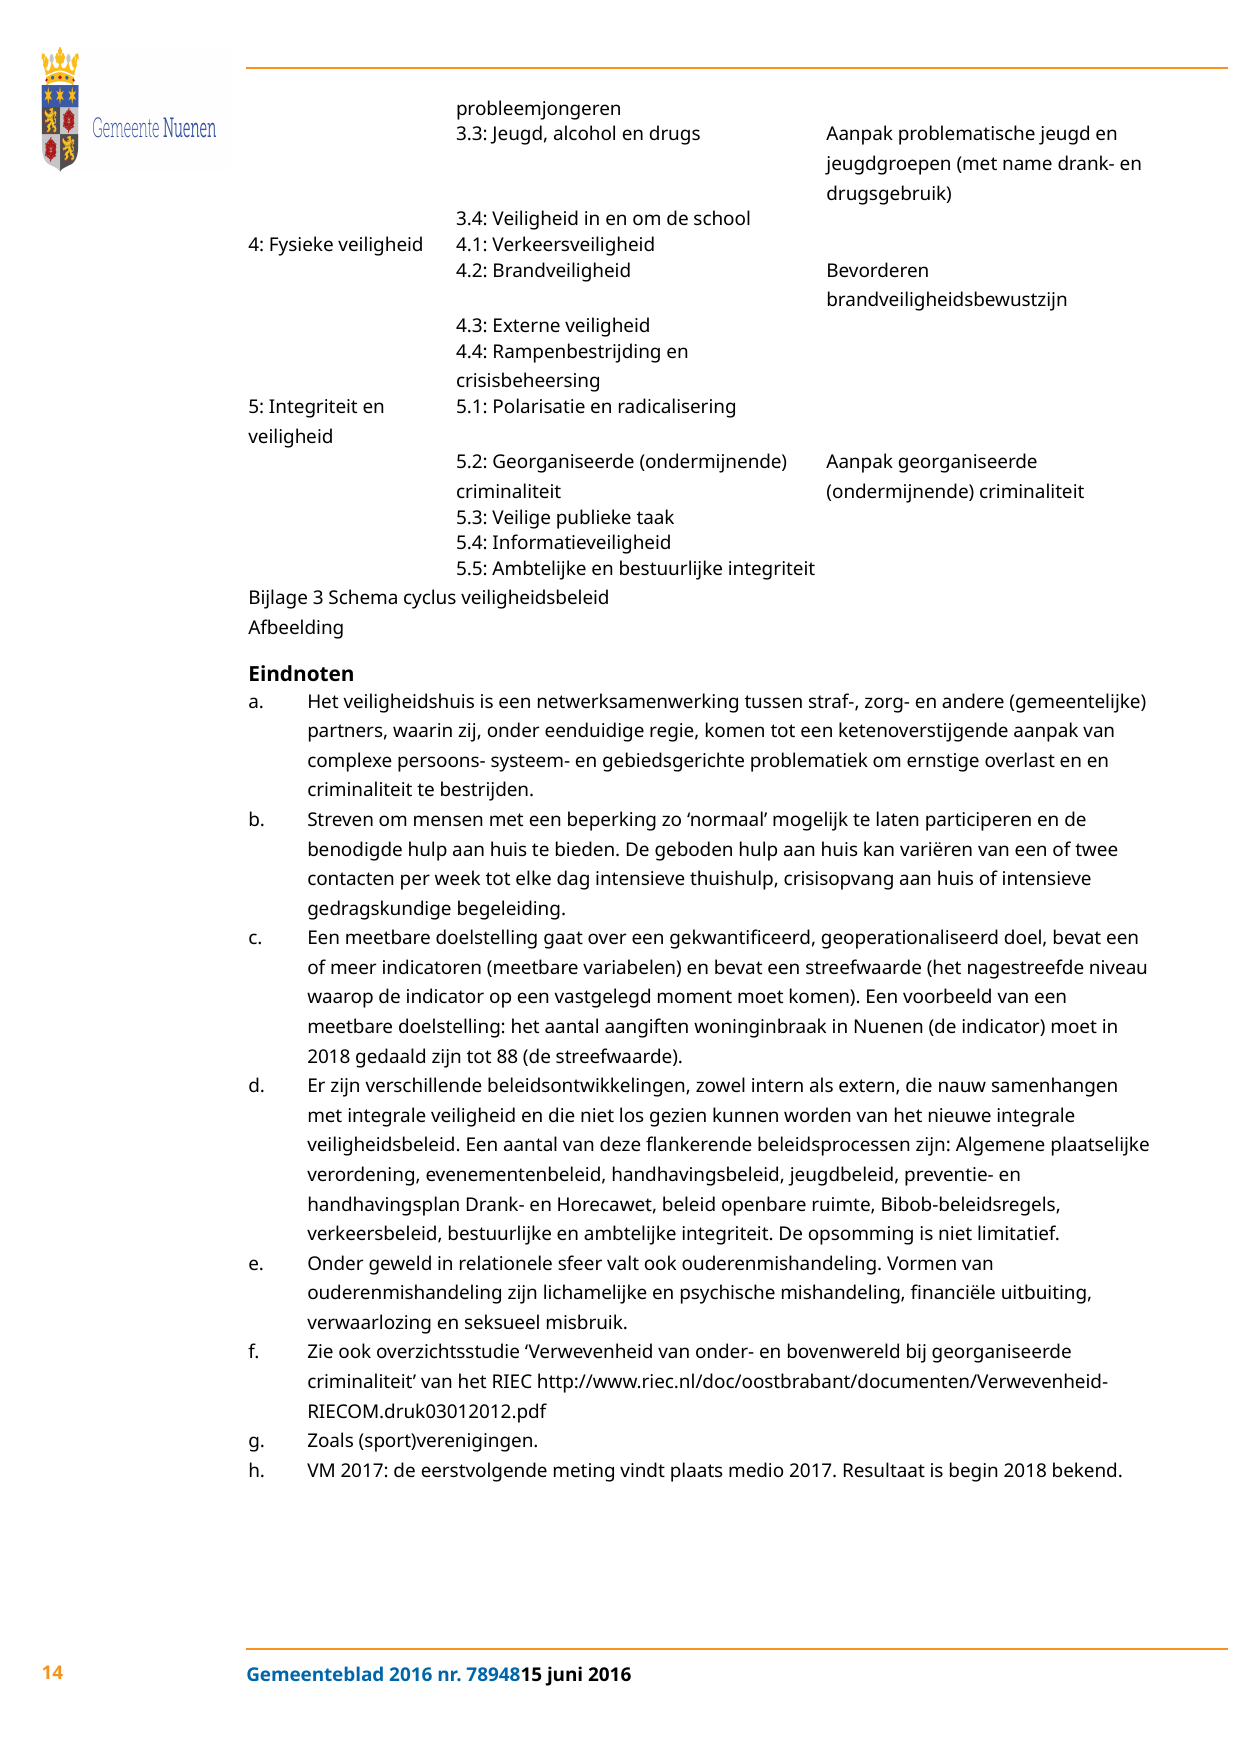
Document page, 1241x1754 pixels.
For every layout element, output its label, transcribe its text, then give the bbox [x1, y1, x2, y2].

table_cell 5.1: Polarisatie en radicalisering [456, 393, 826, 448]
text Bijlage 3 Schema cyclus veiligheidsbeleid [248, 584, 1152, 610]
table_cell [826, 231, 1152, 257]
table_cell [248, 530, 456, 555]
table_cell 5: Integriteit en veiligheid [248, 393, 456, 448]
table_cell [826, 393, 1152, 448]
table_cell [248, 338, 456, 393]
table_cell [826, 205, 1152, 231]
table_cell [248, 257, 456, 312]
table_cell [826, 504, 1152, 529]
table_cell [248, 312, 456, 338]
text Afbeelding [248, 614, 1152, 639]
list Zie ook overzichtsstudie ‘Verwevenheid van onder- en bovenwereld bij georganiseerde criminaliteit’ van het RIEC http://www.riec.nl/doc/oostbrabant/documenten/Verwevenheid-RIECOM.druk03012012.pdf [248, 1339, 1152, 1424]
table_cell 4.1: Verkeersveiligheid [456, 231, 826, 257]
list Streven om mensen met een beperking zo ‘normaal’ mogelijk te laten participeren en de benodigde hulp aan huis te bieden. De geboden hulp aan huis kan variëren van een of twee contacten per week tot elke dag intensieve thuishulp, crisisopvang aan huis of intensieve gedragskundige begeleiding. [248, 806, 1152, 921]
table_cell [826, 95, 1152, 121]
list VM 2017: de eerstvolgende meting vindt plaats medio 2017. Resultaat is begin 2018 bekend. [248, 1457, 1152, 1483]
table_cell Aanpak georganiseerde (ondermijnende) criminaliteit [826, 449, 1152, 504]
table_cell 5.3: Veilige publieke taak [456, 504, 826, 529]
text Eindnoten [248, 659, 1152, 688]
picture [41, 47, 231, 172]
table_cell 4.4: Rampenbestrijding en crisisbeheersing [456, 338, 826, 393]
list Er zijn verschillende beleidsontwikkelingen, zowel intern als extern, die nauw samenhangen met integrale veiligheid en die niet los gezien kunnen worden van het nieuwe integrale veiligheidsbeleid. Een aantal van deze flankerende beleidsprocessen zijn: Algemene plaatselijke verordening, evenementenbeleid, handhavingsbeleid, jeugdbeleid, preventie- en handhavingsplan Drank- en Horecawet, beleid openbare ruimte, Bibob-beleidsregels, verkeersbeleid, bestuurlijke en ambtelijke integriteit. De opsomming is niet limitatief. [248, 1072, 1152, 1246]
table_cell 4.2: Brandveiligheid [456, 257, 826, 312]
table_cell 4.3: Externe veiligheid [456, 312, 826, 338]
table_cell 5.4: Informatieveiligheid [456, 530, 826, 555]
table_cell Aanpak problematische jeugd en jeugdgroepen (met name drank- en drugsgebruik) [826, 121, 1152, 205]
table_cell 4: Fysieke veiligheid [248, 231, 456, 257]
table_cell [248, 449, 456, 504]
table_cell 3.4: Veiligheid in en om de school [456, 205, 826, 231]
table_cell 5.5: Ambtelijke en bestuurlijke integriteit [456, 555, 826, 581]
table_cell Bevorderen brandveiligheidsbewustzijn [826, 257, 1152, 312]
table_cell [248, 555, 456, 581]
table_cell [826, 555, 1152, 581]
table_cell 5.2: Georganiseerde (ondermijnende) criminaliteit [456, 449, 826, 504]
table_cell [826, 530, 1152, 555]
table_cell [248, 121, 456, 205]
list Onder geweld in relationele sfeer valt ook ouderenmishandeling. Vormen van ouderenmishandeling zijn lichamelijke en psychische mishandeling, financiële uitbuiting, verwaarlozing en seksueel misbruik. [248, 1250, 1152, 1335]
list Het veiligheidshuis is een netwerksamenwerking tussen straf-, zorg- en andere (gemeentelijke) partners, waarin zij, onder eenduidige regie, komen tot een ketenoverstijgende aanpak van complexe persoons- systeem- en gebiedsgerichte problematiek om ernstige overlast en en criminaliteit te bestrijden. [248, 688, 1152, 802]
list Een meetbare doelstelling gaat over een gekwantificeerd, geoperationaliseerd doel, bevat een of meer indicatoren (meetbare variabelen) en bevat een streefwaarde (het nagestreefde niveau waarop de indicator op een vastgelegd moment moet komen). Een voorbeeld van een meetbare doelstelling: het aantal aangiften woninginbraak in Nuenen (de indicator) moet in 2018 gedaald zijn tot 88 (de streefwaarde). [248, 924, 1152, 1069]
table_cell [248, 95, 456, 121]
table_cell [826, 338, 1152, 393]
table_cell 3.3: Jeugd, alcohol en drugs [456, 121, 826, 205]
list Zoals (sport)verenigingen. [248, 1427, 1152, 1453]
table_cell [248, 504, 456, 529]
table_cell [826, 312, 1152, 338]
table_cell probleemjongeren [456, 95, 826, 121]
table_cell [248, 205, 456, 231]
